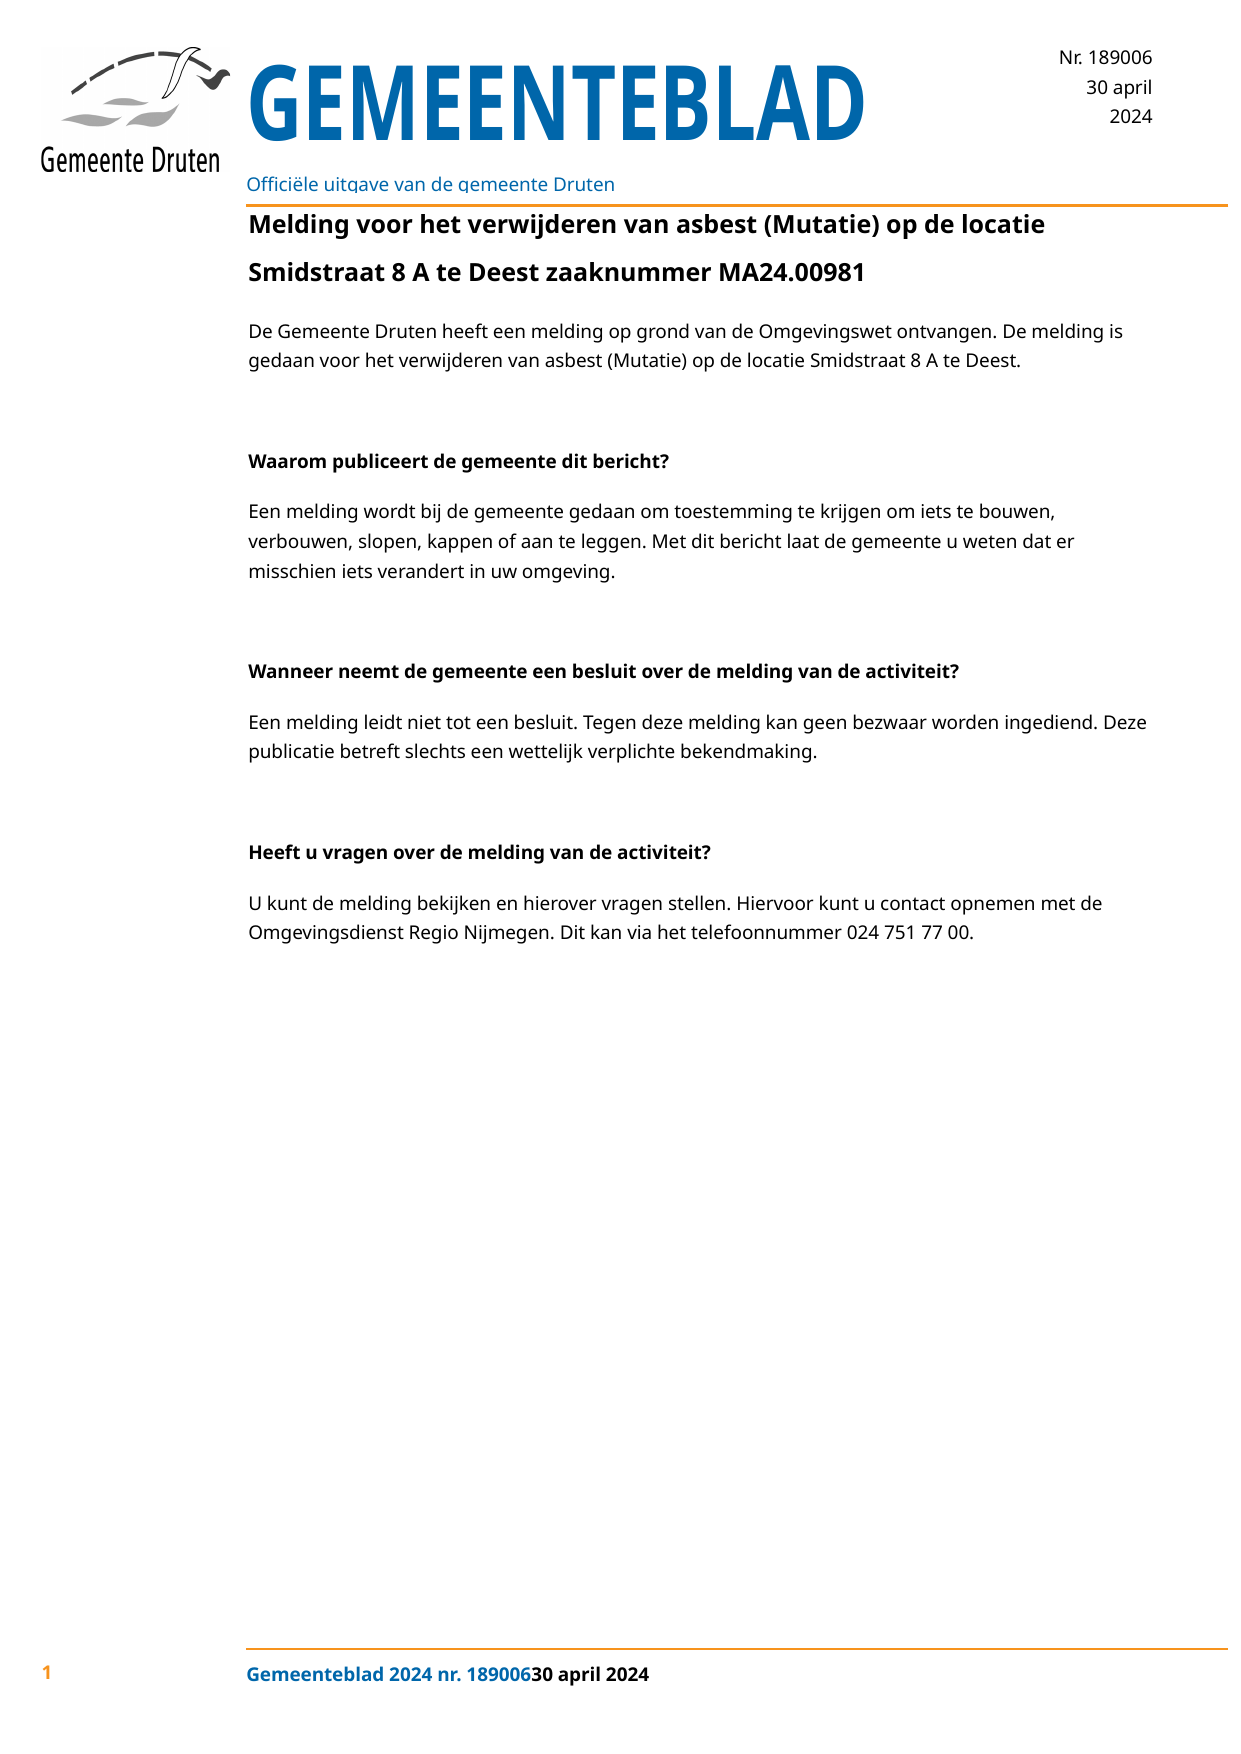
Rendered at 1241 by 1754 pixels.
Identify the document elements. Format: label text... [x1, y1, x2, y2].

picture [41, 47, 231, 172]
text Een melding leidt niet tot een besluit. Tegen deze melding kan geen bezwaar worden ingediend. Deze publicatie betreft slechts een wettelijk verplichte bekendmaking. [248, 709, 1152, 764]
text Wanneer neemt de gemeente een besluit over de melding van de activiteit? [248, 659, 1152, 684]
text De Gemeente Druten heeft een melding op grond van de Omgevingswet ontvangen. De melding is gedaan voor het verwijderen van asbest (Mutatie) op de locatie Smidstraat 8 A te Deest. [248, 318, 1152, 373]
text Waarom publiceert de gemeente dit bericht? [248, 448, 1152, 474]
text Melding voor het verwijderen van asbest (Mutatie) op de locatie Smidstraat 8 A te Deest zaaknummer MA24.00981 [248, 207, 1152, 288]
text U kunt de melding bekijken en hierover vragen stellen. Hiervoor kunt u contact opnemen met de Omgevingsdienst Regio Nijmegen. Dit kan via het telefoonnummer 024 751 77 00. [248, 890, 1152, 945]
text Een melding wordt bij de gemeente gedaan om toestemming te krijgen om iets te bouwen, verbouwen, slopen, kappen of aan te leggen. Met dit bericht laat de gemeente u weten dat er misschien iets verandert in uw omgeving. [248, 499, 1152, 584]
text Heeft u vragen over de melding van de activiteit? [248, 839, 1152, 865]
